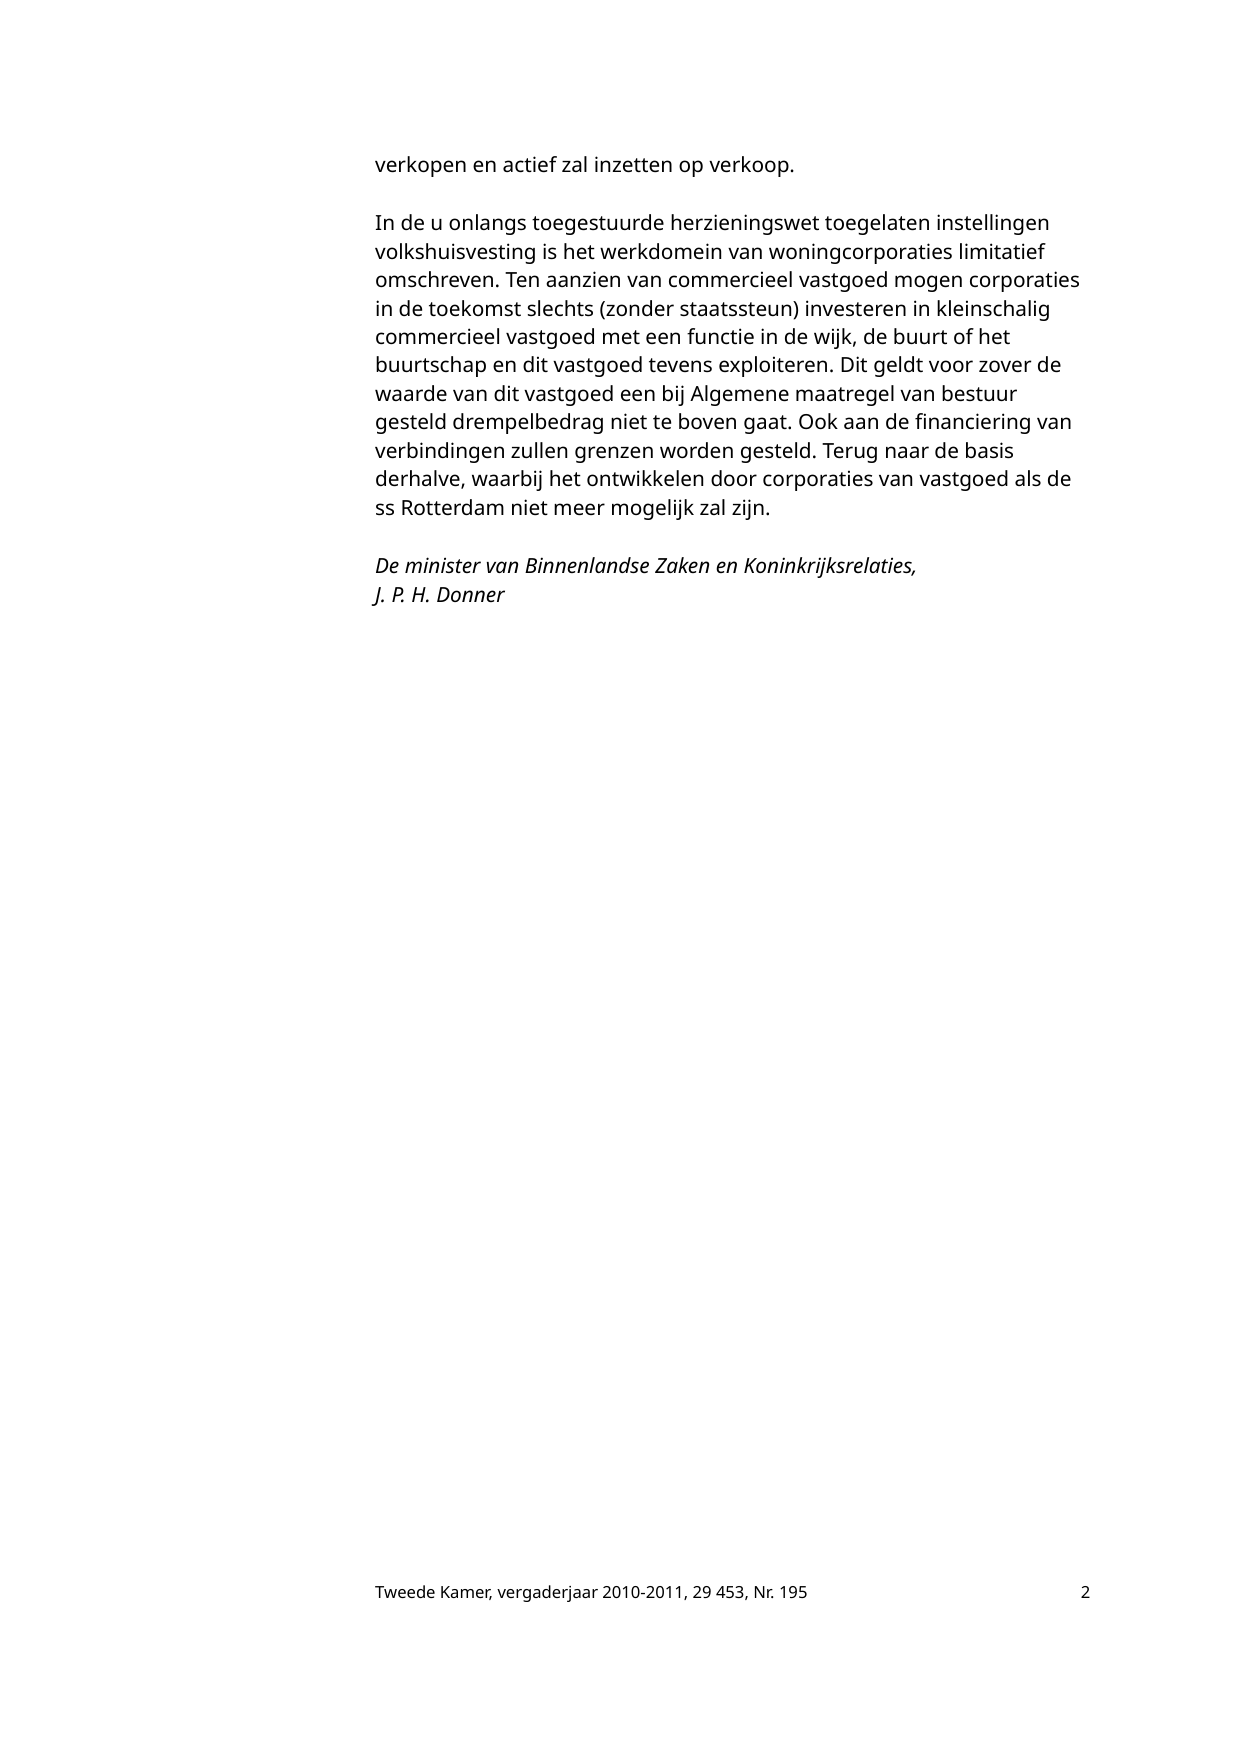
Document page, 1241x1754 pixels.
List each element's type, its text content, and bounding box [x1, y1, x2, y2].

text De minister van Binnenlandse Zaken en Koninkrijksrelaties, [375, 551, 1090, 580]
text verkopen en actief zal inzetten op verkoop. [375, 150, 1090, 178]
text In de u onlangs toegestuurde herzieningswet toegelaten instellingen volkshuisvesting is het werkdomein van woningcorporaties limitatief omschreven. Ten aanzien van commercieel vastgoed mogen corporaties in de toekomst slechts (zonder staatssteun) investeren in kleinschalig commercieel vastgoed met een functie in de wijk, de buurt of het buurtschap en dit vastgoed tevens exploiteren. Dit geldt voor zover de waarde van dit vastgoed een bij Algemene maatregel van bestuur gesteld drempelbedrag niet te boven gaat. Ook aan de financiering van verbindingen zullen grenzen worden gesteld. Terug naar de basis derhalve, waarbij het ontwikkelen door corporaties van vastgoed als de ss Rotterdam niet meer mogelijk zal zijn. [375, 208, 1090, 521]
text J. P. H. Donner [375, 580, 1090, 608]
